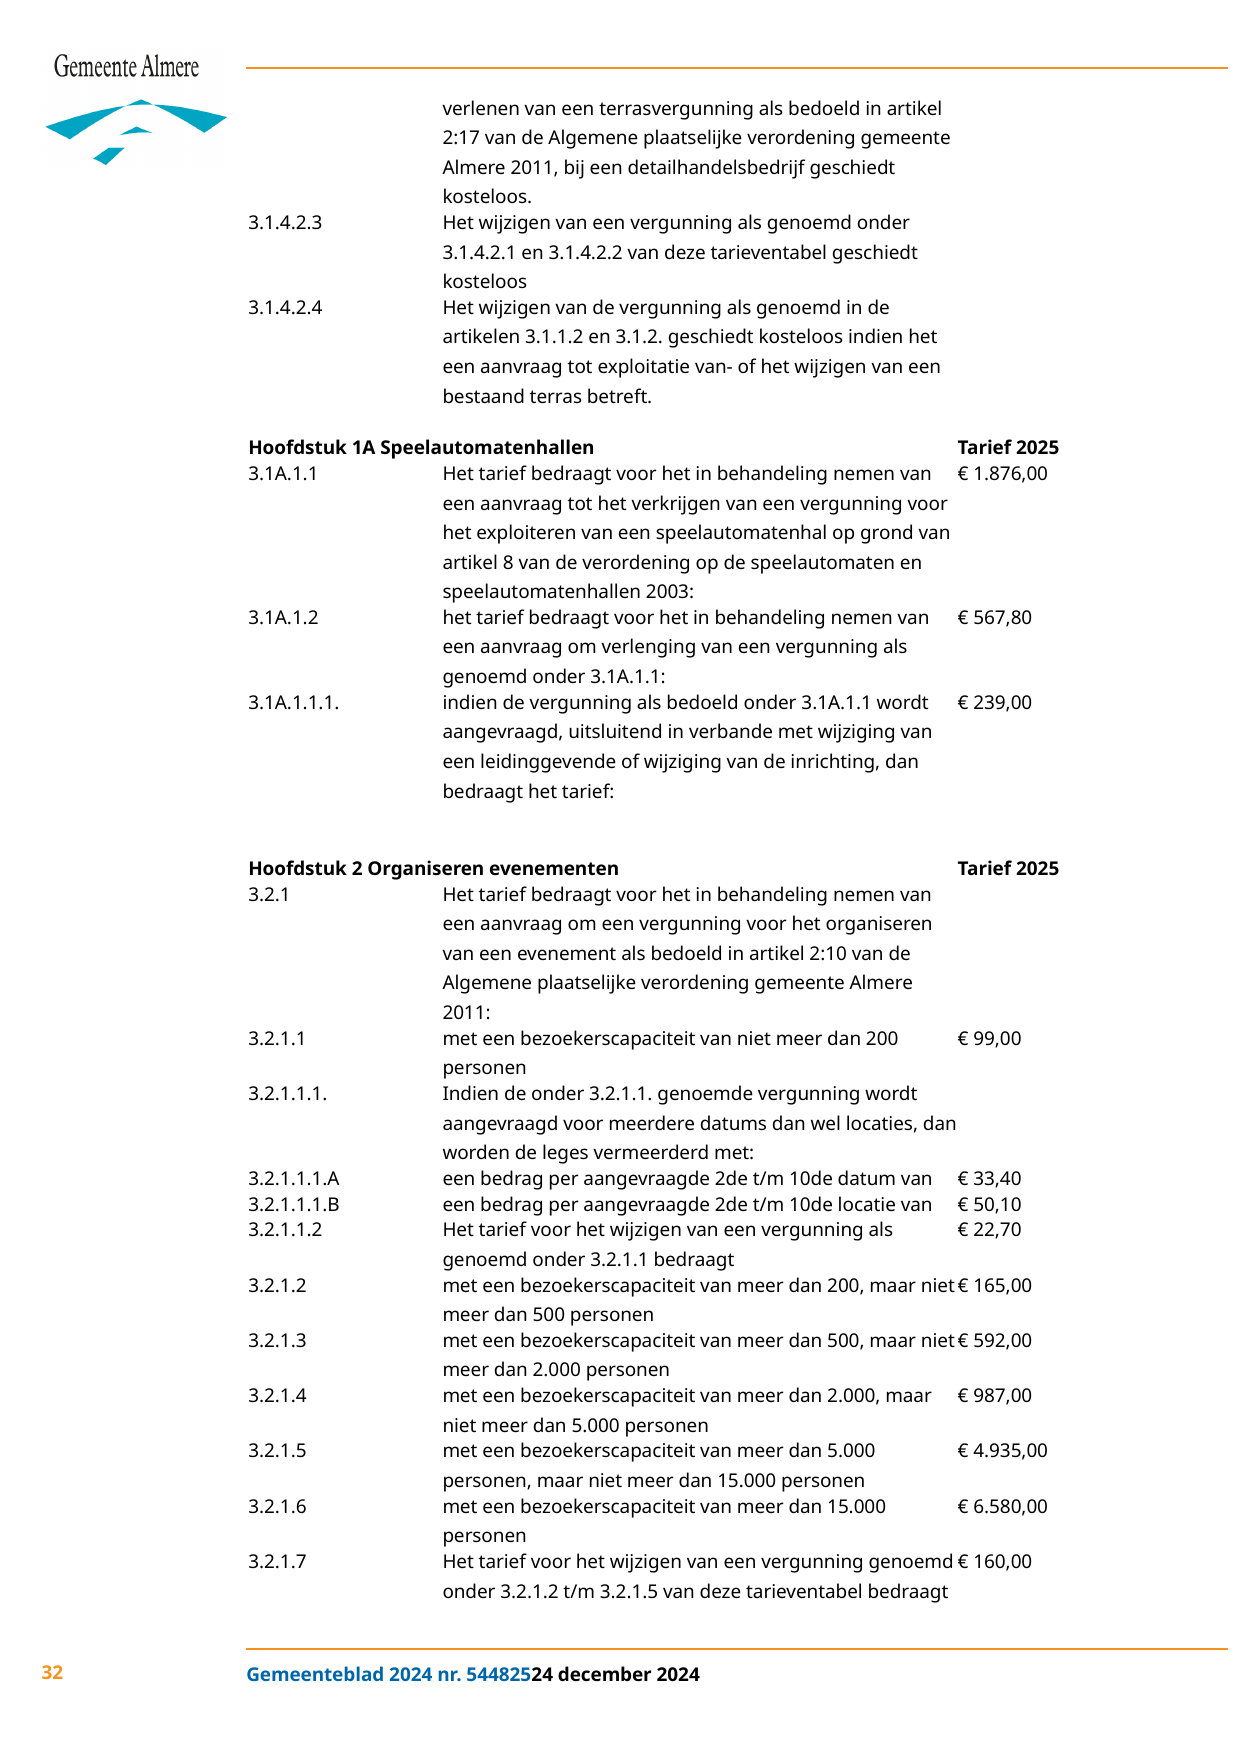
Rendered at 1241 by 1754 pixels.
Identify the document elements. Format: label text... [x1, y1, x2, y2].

table_cell 3.1A.1.2 [248, 604, 442, 689]
table_cell Het tarief voor het wijzigen van een vergunning als genoemd onder 3.2.1.1 bedraagt [442, 1216, 957, 1272]
table_cell € 165,00 [958, 1272, 1152, 1327]
table_cell [958, 409, 1152, 434]
table_cell Het tarief bedraagt voor het in behandeling nemen van een aanvraag om een vergunning voor het organiseren van een evenement als bedoeld in artikel 2:10 van de Algemene plaatselijke verordening gemeente Almere 2011: [442, 881, 957, 1025]
table_cell € 4.935,00 [958, 1438, 1152, 1493]
table_cell met een bezoekerscapaciteit van meer dan 500, maar niet meer dan 2.000 personen [442, 1327, 957, 1382]
table_cell € 22,70 [958, 1216, 1152, 1272]
table_cell 3.2.1.4 [248, 1383, 442, 1438]
table_cell 3.2.1.1.1. [248, 1080, 442, 1165]
table_cell 3.1.4.2.3 [248, 209, 442, 294]
table_cell het tarief bedraagt voor het in behandeling nemen van een aanvraag om verlenging van een vergunning als genoemd onder 3.1A.1.1: [442, 604, 957, 689]
table_cell [958, 804, 1152, 829]
table_cell [958, 829, 1152, 855]
picture [41, 47, 231, 172]
table_cell 3.2.1.3 [248, 1327, 442, 1382]
table_cell 3.2.1.2 [248, 1272, 442, 1327]
table_cell een bedrag per aangevraagde 2de t/m 10de locatie van [442, 1191, 957, 1216]
table_cell € 592,00 [958, 1327, 1152, 1382]
table_cell [958, 95, 1152, 209]
table_cell € 50,10 [958, 1191, 1152, 1216]
table_cell 3.2.1.1.1.B [248, 1191, 442, 1216]
table_cell [248, 829, 442, 855]
table_cell € 1.876,00 [958, 460, 1152, 604]
table_cell € 987,00 [958, 1383, 1152, 1438]
table_cell 3.2.1.7 [248, 1548, 442, 1604]
table_cell € 33,40 [958, 1165, 1152, 1191]
table_cell 3.2.1.5 [248, 1438, 442, 1493]
table_cell 3.1.4.2.4 [248, 294, 442, 409]
table_cell met een bezoekerscapaciteit van meer dan 15.000 personen [442, 1493, 957, 1548]
table_cell Het wijzigen van een vergunning als genoemd onder 3.1.4.2.1 en 3.1.4.2.2 van deze tarieventabel geschiedt kosteloos [442, 209, 957, 294]
table_cell [958, 881, 1152, 1025]
table_cell € 99,00 [958, 1025, 1152, 1080]
table_cell met een bezoekerscapaciteit van niet meer dan 200 personen [442, 1025, 957, 1080]
table_cell 3.2.1 [248, 881, 442, 1025]
table_cell een bedrag per aangevraagde 2de t/m 10de datum van [442, 1165, 957, 1191]
table_cell € 239,00 [958, 689, 1152, 803]
table_cell met een bezoekerscapaciteit van meer dan 5.000 personen, maar niet meer dan 15.000 personen [442, 1438, 957, 1493]
table_cell Tarief 2025 [958, 434, 1152, 460]
table_cell [248, 95, 442, 209]
table_cell met een bezoekerscapaciteit van meer dan 2.000, maar niet meer dan 5.000 personen [442, 1383, 957, 1438]
table_cell [248, 409, 442, 434]
table_cell [248, 804, 442, 829]
table_cell 3.1A.1.1 [248, 460, 442, 604]
table_cell € 160,00 [958, 1548, 1152, 1604]
table_cell 3.2.1.1.1.A [248, 1165, 442, 1191]
table_cell Tarief 2025 [958, 855, 1152, 881]
table_cell € 6.580,00 [958, 1493, 1152, 1548]
table_cell Het wijzigen van de vergunning als genoemd in de artikelen 3.1.1.2 en 3.1.2. geschiedt kosteloos indien het een aanvraag tot exploitatie van- of het wijzigen van een bestaand terras betreft. [442, 294, 957, 409]
table_cell [442, 829, 957, 855]
table_cell 3.2.1.1 [248, 1025, 442, 1080]
table_cell Hoofdstuk 2 Organiseren evenementen [248, 855, 957, 881]
table_cell Het tarief voor het wijzigen van een vergunning genoemd onder 3.2.1.2 t/m 3.2.1.5 van deze tarieventabel bedraagt [442, 1548, 957, 1604]
table_cell 3.2.1.6 [248, 1493, 442, 1548]
table_cell Het tarief bedraagt voor het in behandeling nemen van een aanvraag tot het verkrijgen van een vergunning voor het exploiteren van een speelautomatenhal op grond van artikel 8 van de verordening op de speelautomaten en speelautomatenhallen 2003: [442, 460, 957, 604]
table_cell met een bezoekerscapaciteit van meer dan 200, maar niet meer dan 500 personen [442, 1272, 957, 1327]
table_cell Hoofdstuk 1A Speelautomatenhallen [248, 434, 957, 460]
table_cell € 567,80 [958, 604, 1152, 689]
table_cell indien de vergunning als bedoeld onder 3.1A.1.1 wordt aangevraagd, uitsluitend in verbande met wijziging van een leidinggevende of wijziging van de inrichting, dan bedraagt het tarief: [442, 689, 957, 803]
table_cell 3.2.1.1.2 [248, 1216, 442, 1272]
table_cell [958, 1080, 1152, 1165]
table_cell [442, 409, 957, 434]
table_cell verlenen van een terrasvergunning als bedoeld in artikel 2:17 van de Algemene plaatselijke verordening gemeente Almere 2011, bij een detailhandelsbedrijf geschiedt kosteloos. [442, 95, 957, 209]
table_cell [958, 209, 1152, 294]
table_cell [442, 804, 957, 829]
table_cell Indien de onder 3.2.1.1. genoemde vergunning wordt aangevraagd voor meerdere datums dan wel locaties, dan worden de leges vermeerderd met: [442, 1080, 957, 1165]
table_cell [958, 294, 1152, 409]
table_cell 3.1A.1.1.1. [248, 689, 442, 803]
